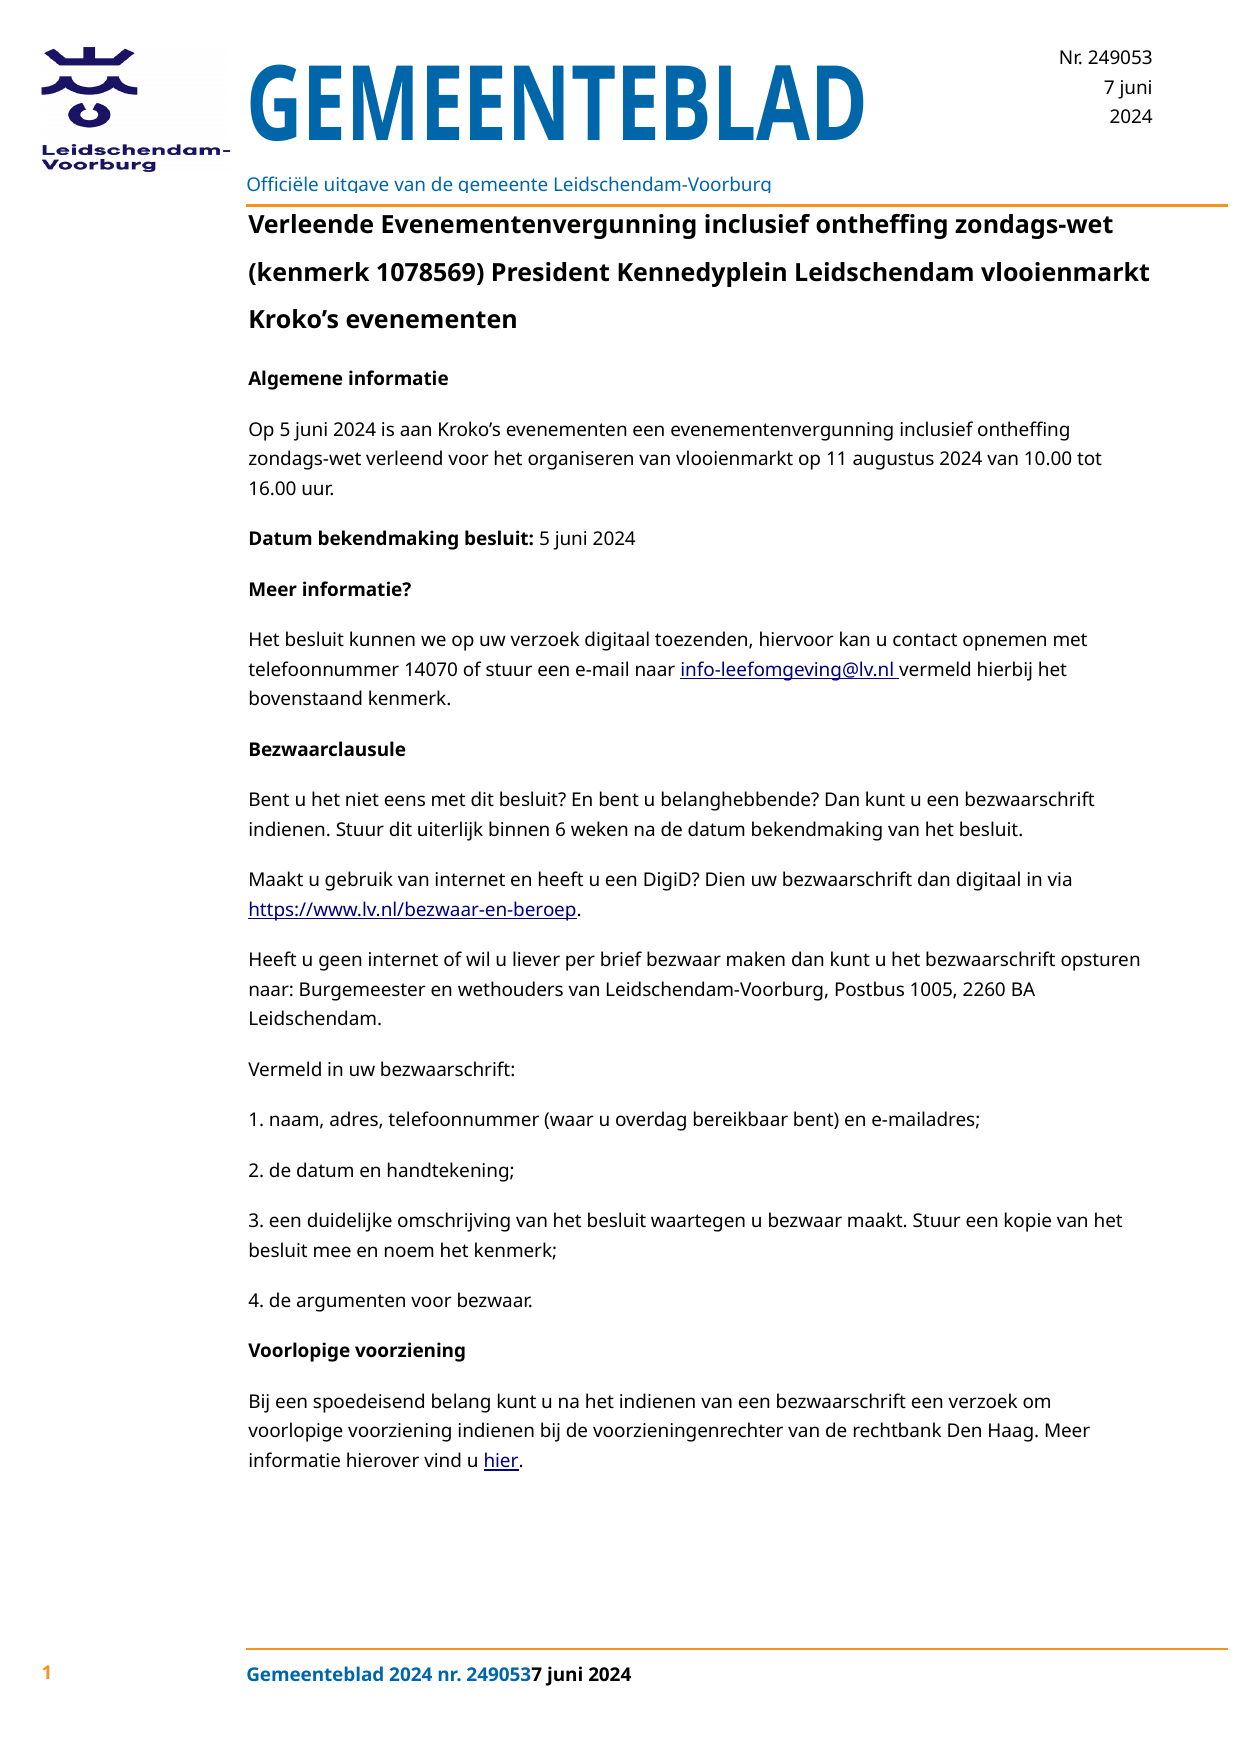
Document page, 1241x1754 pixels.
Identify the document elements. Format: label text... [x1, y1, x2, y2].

text Algemene informatie [248, 366, 1152, 391]
text Op 5 juni 2024 is aan Kroko’s evenementen een evenementenvergunning inclusief ontheffing zondags-wet verleend voor het organiseren van vlooienmarkt op 11 augustus 2024 van 10.00 tot 16.00 uur. [248, 416, 1152, 501]
text Datum bekendmaking besluit: 5 juni 2024 [248, 526, 1152, 551]
text 4. de argumenten voor bezwaar. [248, 1287, 1152, 1313]
text Bezwaarclausule [248, 736, 1152, 762]
text 1. naam, adres, telefoonnummer (waar u overdag bereikbaar bent) en e-mailadres; [248, 1106, 1152, 1132]
text Vermeld in uw bezwaarschrift: [248, 1056, 1152, 1082]
text Meer informatie? [248, 576, 1152, 602]
picture [41, 47, 231, 172]
text Verleende Evenementenvergunning inclusief ontheffing zondags-wet (kenmerk 1078569) President Kennedyplein Leidschendam vlooienmarkt Kroko’s evenementen [248, 207, 1152, 336]
text Het besluit kunnen we op uw verzoek digitaal toezenden, hiervoor kan u contact opnemen met telefoonnummer 14070 of stuur een e-mail naar info-leefomgeving@lv.nl vermeld hierbij het bovenstaand kenmerk. [248, 626, 1152, 711]
text Heeft u geen internet of wil u liever per brief bezwaar maken dan kunt u het bezwaarschrift opsturen naar: Burgemeester en wethouders van Leidschendam-Voorburg, Postbus 1005, 2260 BA Leidschendam. [248, 946, 1152, 1031]
text 2. de datum en handtekening; [248, 1157, 1152, 1182]
text Bij een spoedeisend belang kunt u na het indienen van een bezwaarschrift een verzoek om voorlopige voorziening indienen bij de voorzieningenrechter van de rechtbank Den Haag. Meer informatie hierover vind u hier. [248, 1388, 1152, 1473]
text 3. een duidelijke omschrijving van het besluit waartegen u bezwaar maakt. Stuur een kopie van het besluit mee en noem het kenmerk; [248, 1207, 1152, 1262]
text Maakt u gebruik van internet en heeft u een DigiD? Dien uw bezwaarschrift dan digitaal in via https://www.lv.nl/bezwaar-en-beroep. [248, 866, 1152, 922]
text Voorlopige voorziening [248, 1338, 1152, 1363]
text Bent u het niet eens met dit besluit? En bent u belanghebbende? Dan kunt u een bezwaarschrift indienen. Stuur dit uiterlijk binnen 6 weken na de datum bekendmaking van het besluit. [248, 786, 1152, 842]
